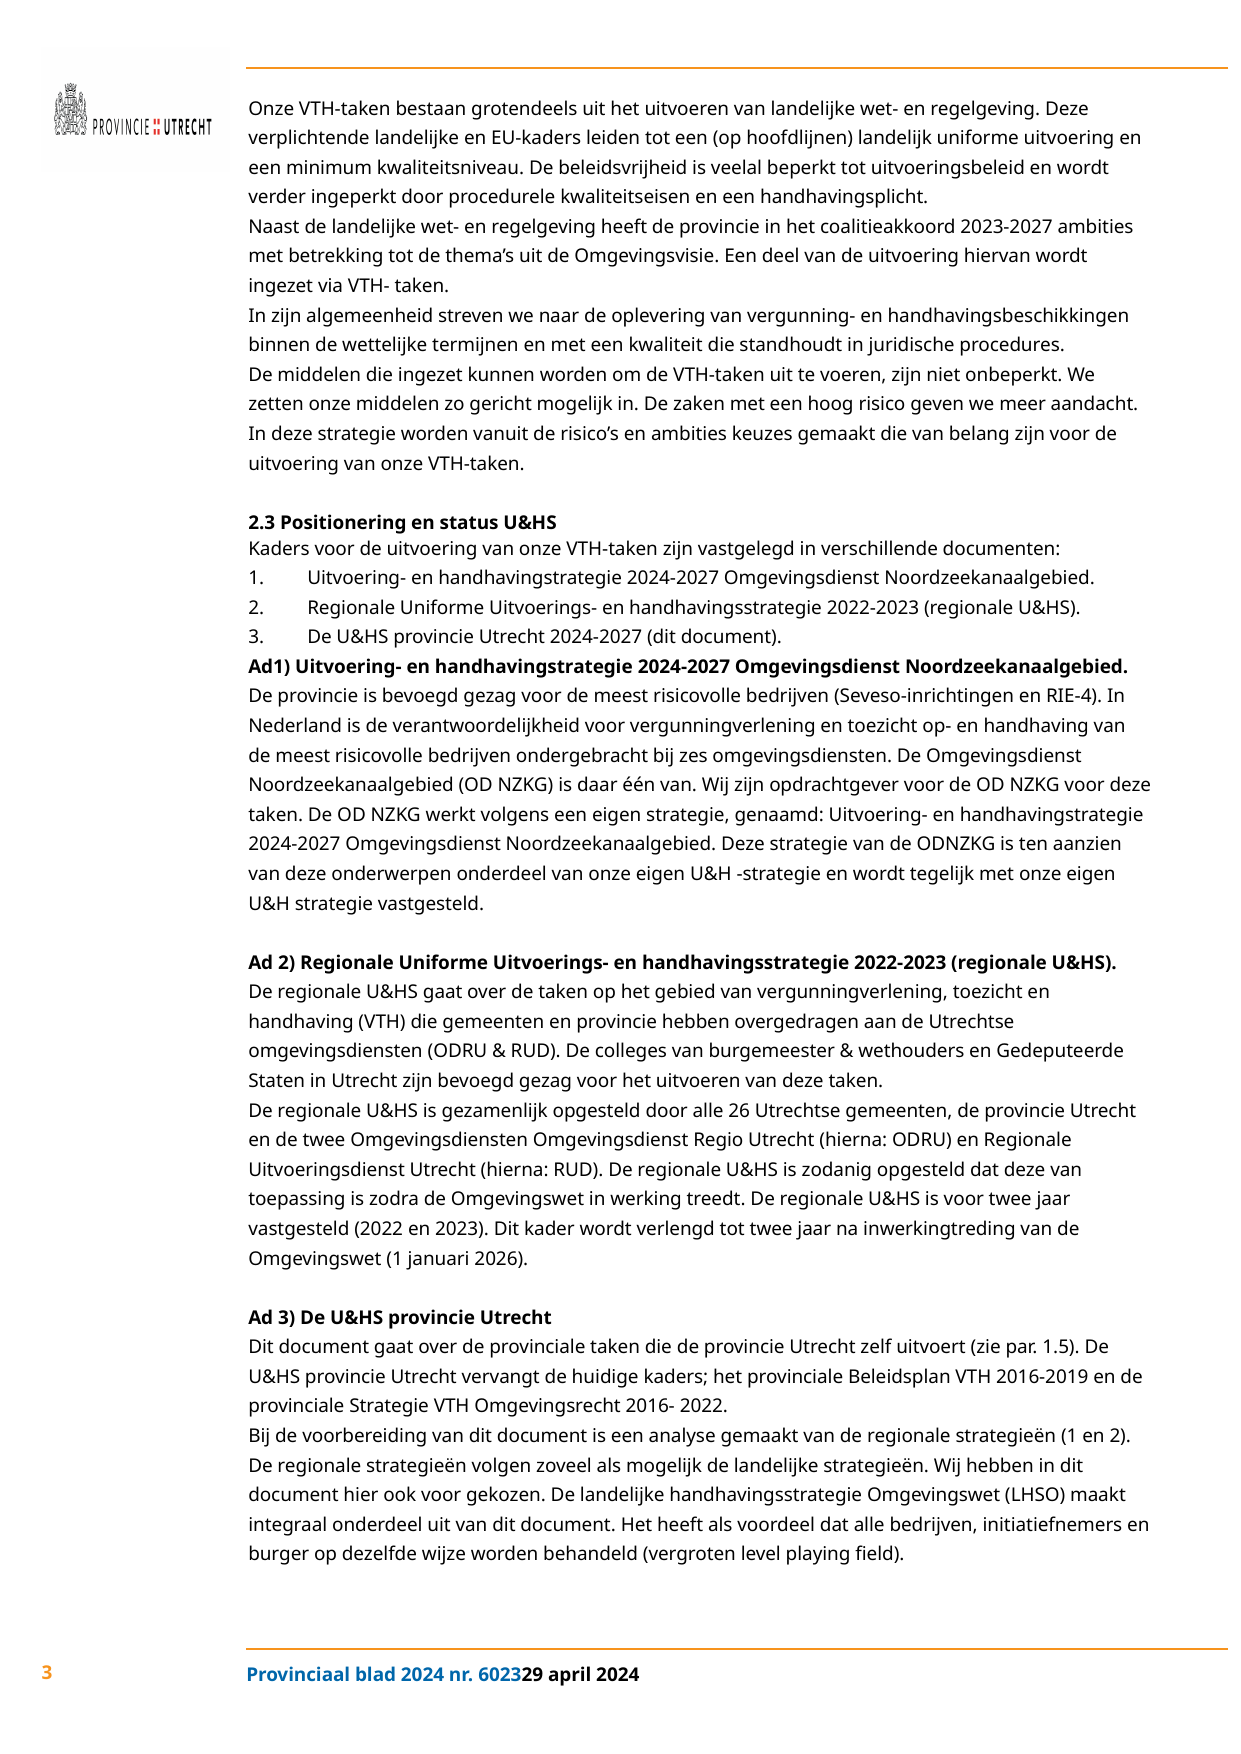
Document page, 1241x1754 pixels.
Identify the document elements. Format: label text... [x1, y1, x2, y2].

text Ad 2) Regionale Uniforme Uitvoerings- en handhavingsstrategie 2022-2023 (regionale U&HS). [248, 949, 1152, 974]
text De regionale U&HS gaat over de taken op het gebied van vergunningverlening, toezicht en handhaving (VTH) die gemeenten en provincie hebben overgedragen aan de Utrechtse omgevingsdiensten (ODRU & RUD). De colleges van burgemeester & wethouders en Gedeputeerde Staten in Utrecht zijn bevoegd gezag voor het uitvoeren van deze taken. [248, 978, 1152, 1093]
text Ad 3) De U&HS provincie Utrecht [248, 1304, 1152, 1329]
text De middelen die ingezet kunnen worden om de VTH-taken uit te voeren, zijn niet onbeperkt. We zetten onze middelen zo gericht mogelijk in. De zaken met een hoog risico geven we meer aandacht. In deze strategie worden vanuit de risico’s en ambities keuzes gemaakt die van belang zijn voor de uitvoering van onze VTH-taken. [248, 361, 1152, 476]
text De provincie is bevoegd gezag voor de meest risicovolle bedrijven (Seveso-inrichtingen en RIE-4). In Nederland is de verantwoordelijkheid voor vergunningverlening en toezicht op- en handhaving van de meest risicovolle bedrijven ondergebracht bij zes omgevingsdiensten. De Omgevingsdienst Noordzeekanaalgebied (OD NZKG) is daar één van. Wij zijn opdrachtgever voor de OD NZKG voor deze taken. De OD NZKG werkt volgens een eigen strategie, genaamd: Uitvoering- en handhavingstrategie 2024-2027 Omgevingsdienst Noordzeekanaalgebied. Deze strategie van de ODNZKG is ten aanzien van deze onderwerpen onderdeel van onze eigen U&H -strategie en wordt tegelijk met onze eigen U&H strategie vastgesteld. [248, 683, 1152, 915]
text Bij de voorbereiding van dit document is een analyse gemaakt van de regionale strategieën (1 en 2). De regionale strategieën volgen zoveel als mogelijk de landelijke strategieën. Wij hebben in dit document hier ook voor gekozen. De landelijke handhavingsstrategie Omgevingswet (LHSO) maakt integraal onderdeel uit van dit document. Het heeft als voordeel dat alle bedrijven, initiatiefnemers en burger op dezelfde wijze worden behandeld (vergroten level playing field). [248, 1422, 1152, 1566]
text Kaders voor de uitvoering van onze VTH-taken zijn vastgelegd in verschillende documenten: [248, 535, 1152, 560]
text De regionale U&HS is gezamenlijk opgesteld door alle 26 Utrechtse gemeenten, de provincie Utrecht en de twee Omgevingsdiensten Omgevingsdienst Regio Utrecht (hierna: ODRU) en Regionale Uitvoeringsdienst Utrecht (hierna: RUD). De regionale U&HS is zodanig opgesteld dat deze van toepassing is zodra de Omgevingswet in werking treedt. De regionale U&HS is voor twee jaar vastgesteld (2022 en 2023). Dit kader wordt verlengd tot twee jaar na inwerkingtreding van de Omgevingswet (1 januari 2026). [248, 1097, 1152, 1270]
list Uitvoering- en handhavingstrategie 2024-2027 Omgevingsdienst Noordzeekanaalgebied. [248, 564, 1152, 590]
text Onze VTH-taken bestaan grotendeels uit het uitvoeren van landelijke wet- en regelgeving. Deze verplichtende landelijke en EU-kaders leiden tot een (op hoofdlijnen) landelijk uniforme uitvoering en een minimum kwaliteitsniveau. De beleidsvrijheid is veelal beperkt tot uitvoeringsbeleid en wordt verder ingeperkt door procedurele kwaliteitseisen en een handhavingsplicht. [248, 95, 1152, 209]
picture [41, 47, 231, 172]
text Naast de landelijke wet- en regelgeving heeft de provincie in het coalitieakkoord 2023-2027 ambities met betrekking tot de thema’s uit de Omgevingsvisie. Een deel van de uitvoering hiervan wordt ingezet via VTH- taken. [248, 213, 1152, 298]
text Ad1) Uitvoering- en handhavingstrategie 2024-2027 Omgevingsdienst Noordzeekanaalgebied. [248, 653, 1152, 679]
list De U&HS provincie Utrecht 2024-2027 (dit document). [248, 623, 1152, 649]
text 2.3 Positionering en status U&HS [248, 509, 1152, 535]
text Dit document gaat over de provinciale taken die de provincie Utrecht zelf uitvoert (zie par. 1.5). De U&HS provincie Utrecht vervangt de huidige kaders; het provinciale Beleidsplan VTH 2016-2019 en de provinciale Strategie VTH Omgevingsrecht 2016- 2022. [248, 1333, 1152, 1418]
text In zijn algemeenheid streven we naar de oplevering van vergunning- en handhavingsbeschikkingen binnen de wettelijke termijnen en met een kwaliteit die standhoudt in juridische procedures. [248, 302, 1152, 357]
list Regionale Uniforme Uitvoerings- en handhavingsstrategie 2022-2023 (regionale U&HS). [248, 594, 1152, 619]
